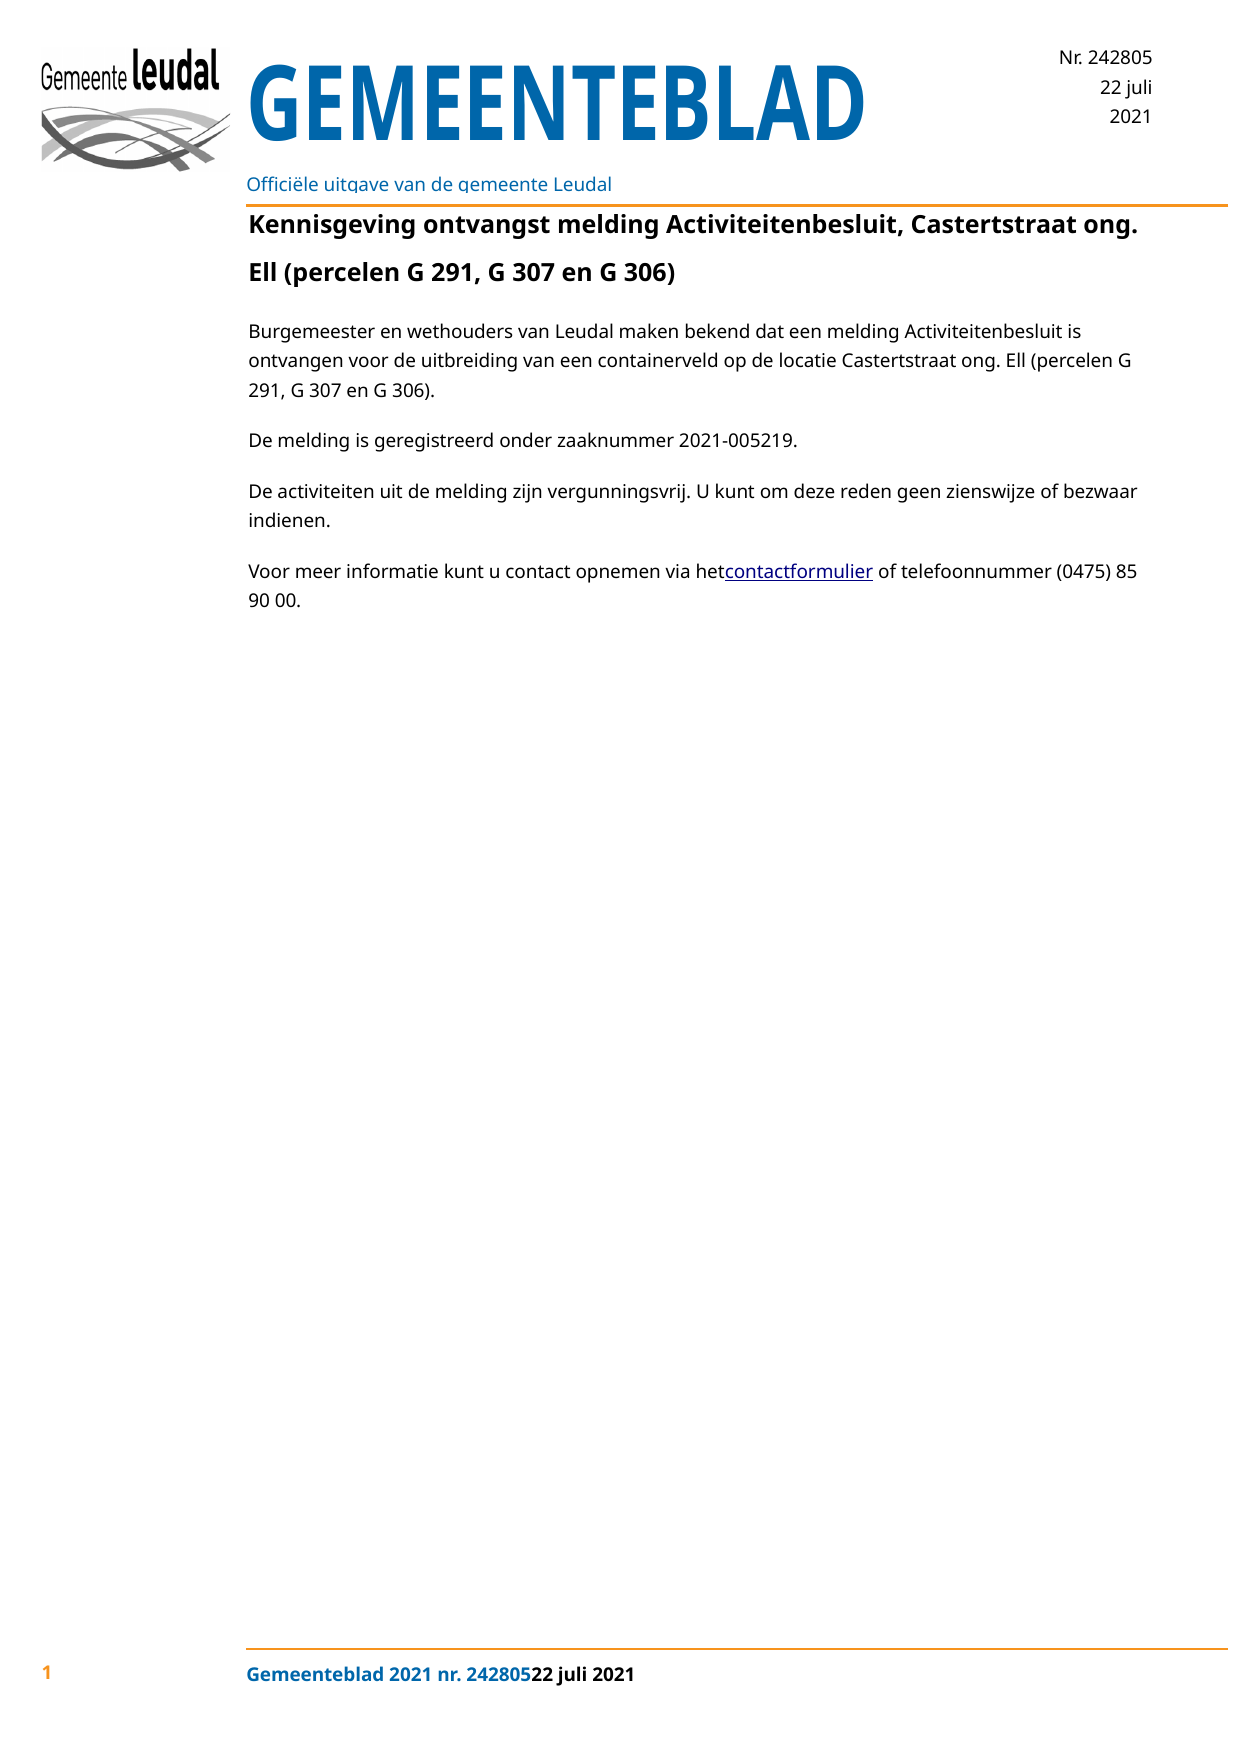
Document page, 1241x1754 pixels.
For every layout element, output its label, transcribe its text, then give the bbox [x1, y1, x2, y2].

text Voor meer informatie kunt u contact opnemen via hetcontactformulier of telefoonnummer (0475) 85 90 00. [248, 558, 1152, 613]
picture [41, 47, 231, 172]
text De activiteiten uit de melding zijn vergunningsvrij. U kunt om deze reden geen zienswijze of bezwaar indienen. [248, 478, 1152, 533]
text Burgemeester en wethouders van Leudal maken bekend dat een melding Activiteitenbesluit is ontvangen voor de uitbreiding van een containerveld op de locatie Castertstraat ong. Ell (percelen G 291, G 307 en G 306). [248, 318, 1152, 403]
text De melding is geregistreerd onder zaaknummer 2021-005219. [248, 427, 1152, 453]
text Kennisgeving ontvangst melding Activiteitenbesluit, Castertstraat ong. Ell (percelen G 291, G 307 en G 306) [248, 207, 1152, 288]
